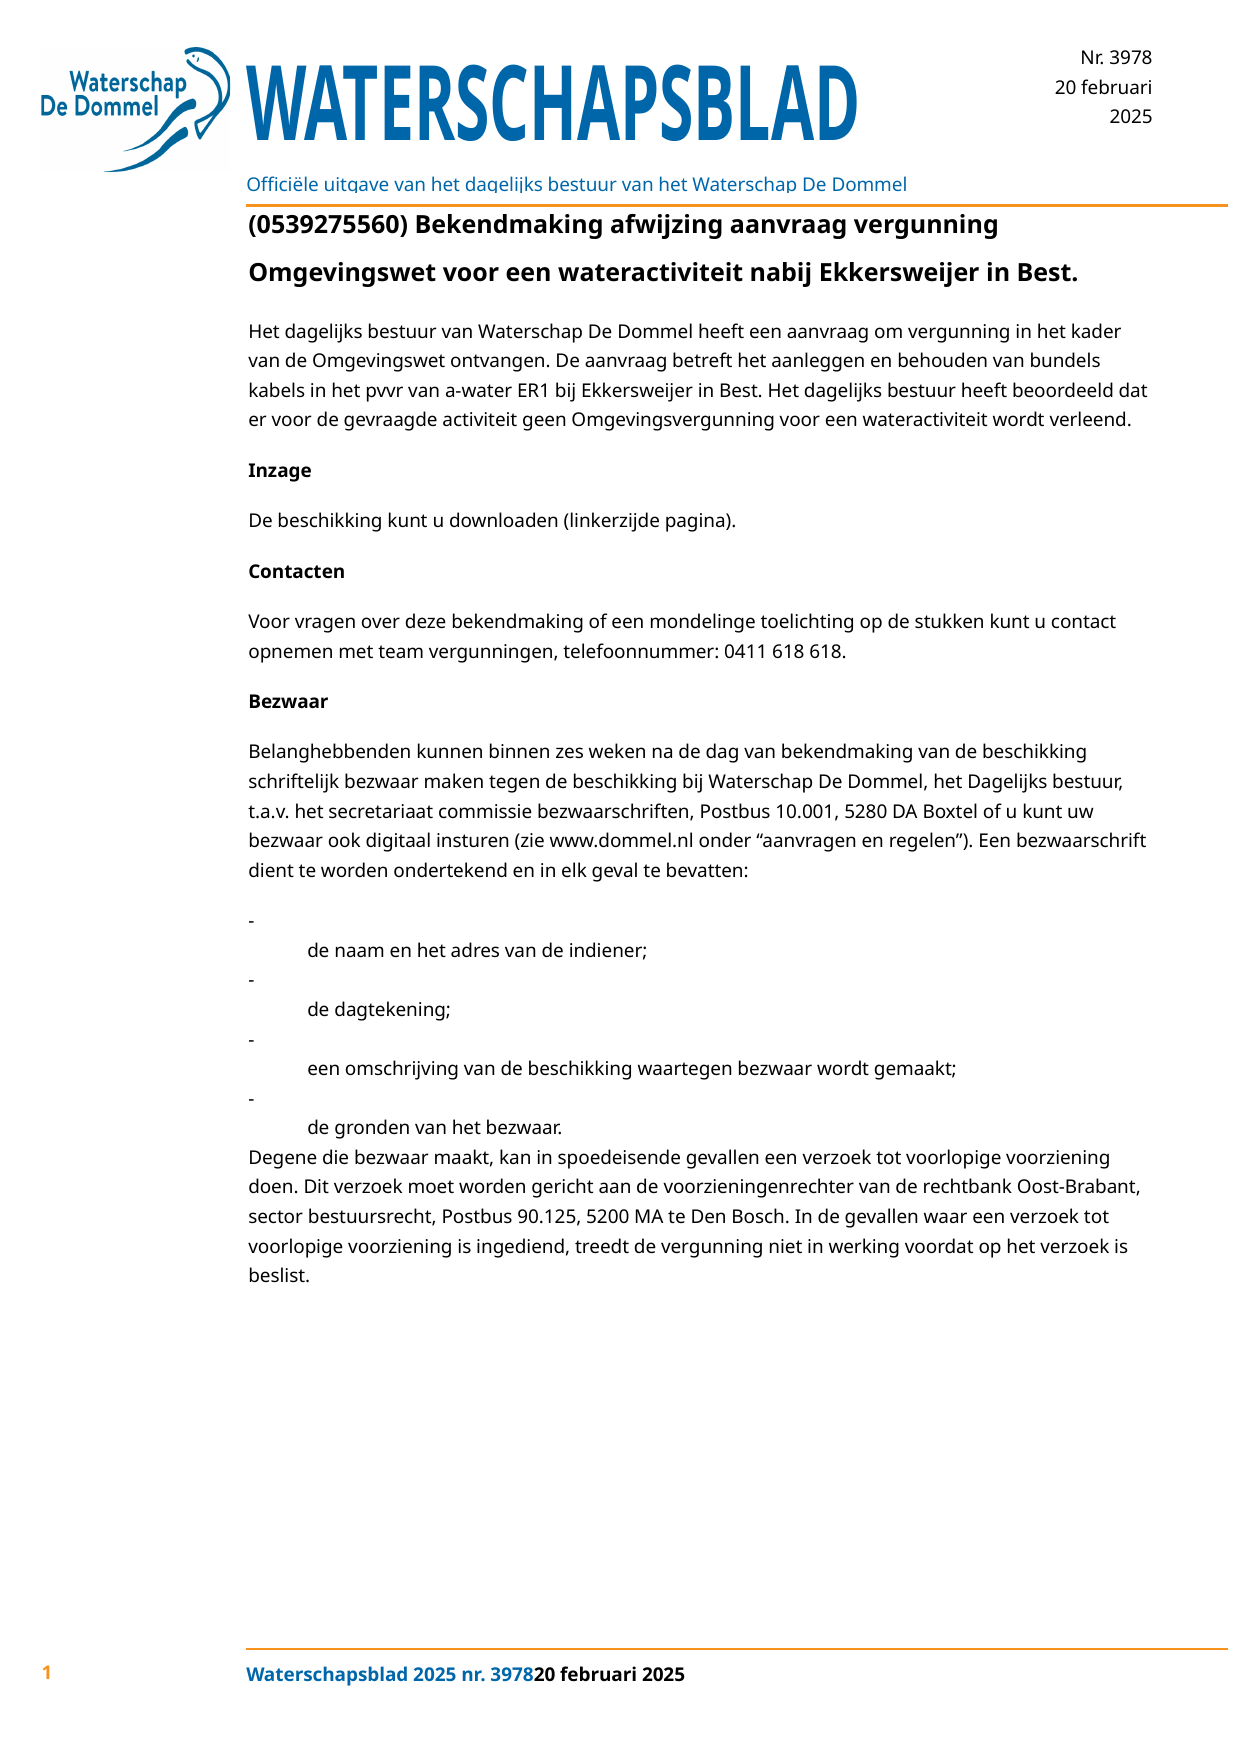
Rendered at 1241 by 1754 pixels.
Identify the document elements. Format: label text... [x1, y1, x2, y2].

text Het dagelijks bestuur van Waterschap De Dommel heeft een aanvraag om vergunning in het kader van de Omgevingswet ontvangen. De aanvraag betreft het aanleggen en behouden van bundels kabels in het pvvr van a-water ER1 bij Ekkersweijer in Best. Het dagelijks bestuur heeft beoordeeld dat er voor de gevraagde activiteit geen Omgevingsvergunning voor een wateractiviteit wordt verleend. [248, 318, 1152, 432]
picture [41, 47, 231, 172]
text Bezwaar [248, 688, 1152, 714]
list de gronden van het bezwaar. [248, 1114, 1152, 1140]
text Degene die bezwaar maakt, kan in spoedeisende gevallen een verzoek tot voorlopige voorziening doen. Dit verzoek moet worden gericht aan de voorzieningenrechter van de rechtbank Oost-Brabant, sector bestuursrecht, Postbus 90.125, 5200 MA te Den Bosch. In de gevallen waar een verzoek tot voorlopige voorziening is ingediend, treedt de vergunning niet in werking voordat op het verzoek is beslist. [248, 1144, 1152, 1288]
text Belanghebbenden kunnen binnen zes weken na de dag van bekendmaking van de beschikking schriftelijk bezwaar maken tegen de beschikking bij Waterschap De Dommel, het Dagelijks bestuur, t.a.v. het secretariaat commissie bezwaarschriften, Postbus 10.001, 5280 DA Boxtel of u kunt uw bezwaar ook digitaal insturen (zie www.dommel.nl onder “aanvragen en regelen”). Een bezwaarschrift dient te worden ondertekend en in elk geval te bevatten: [248, 739, 1152, 883]
list een omschrijving van de beschikking waartegen bezwaar wordt gemaakt; [248, 1055, 1152, 1081]
picture [204, 47, 231, 76]
list de naam en het adres van de indiener; [248, 937, 1152, 963]
text De beschikking kunt u downloaden (linkerzijde pagina). [248, 507, 1152, 533]
text Inzage [248, 457, 1152, 483]
text (0539275560) Bekendmaking afwijzing aanvraag vergunning Omgevingswet voor een wateractiviteit nabij Ekkersweijer in Best. [248, 207, 1152, 288]
picture [198, 118, 210, 131]
list de dagtekening; [248, 996, 1152, 1022]
text Contacten [248, 558, 1152, 584]
text Voor vragen over deze bekendmaking of een mondelinge toelichting op de stukken kunt u contact opnemen met team vergunningen, telefoonnummer: 0411 618 618. [248, 608, 1152, 664]
picture [45, 99, 51, 111]
